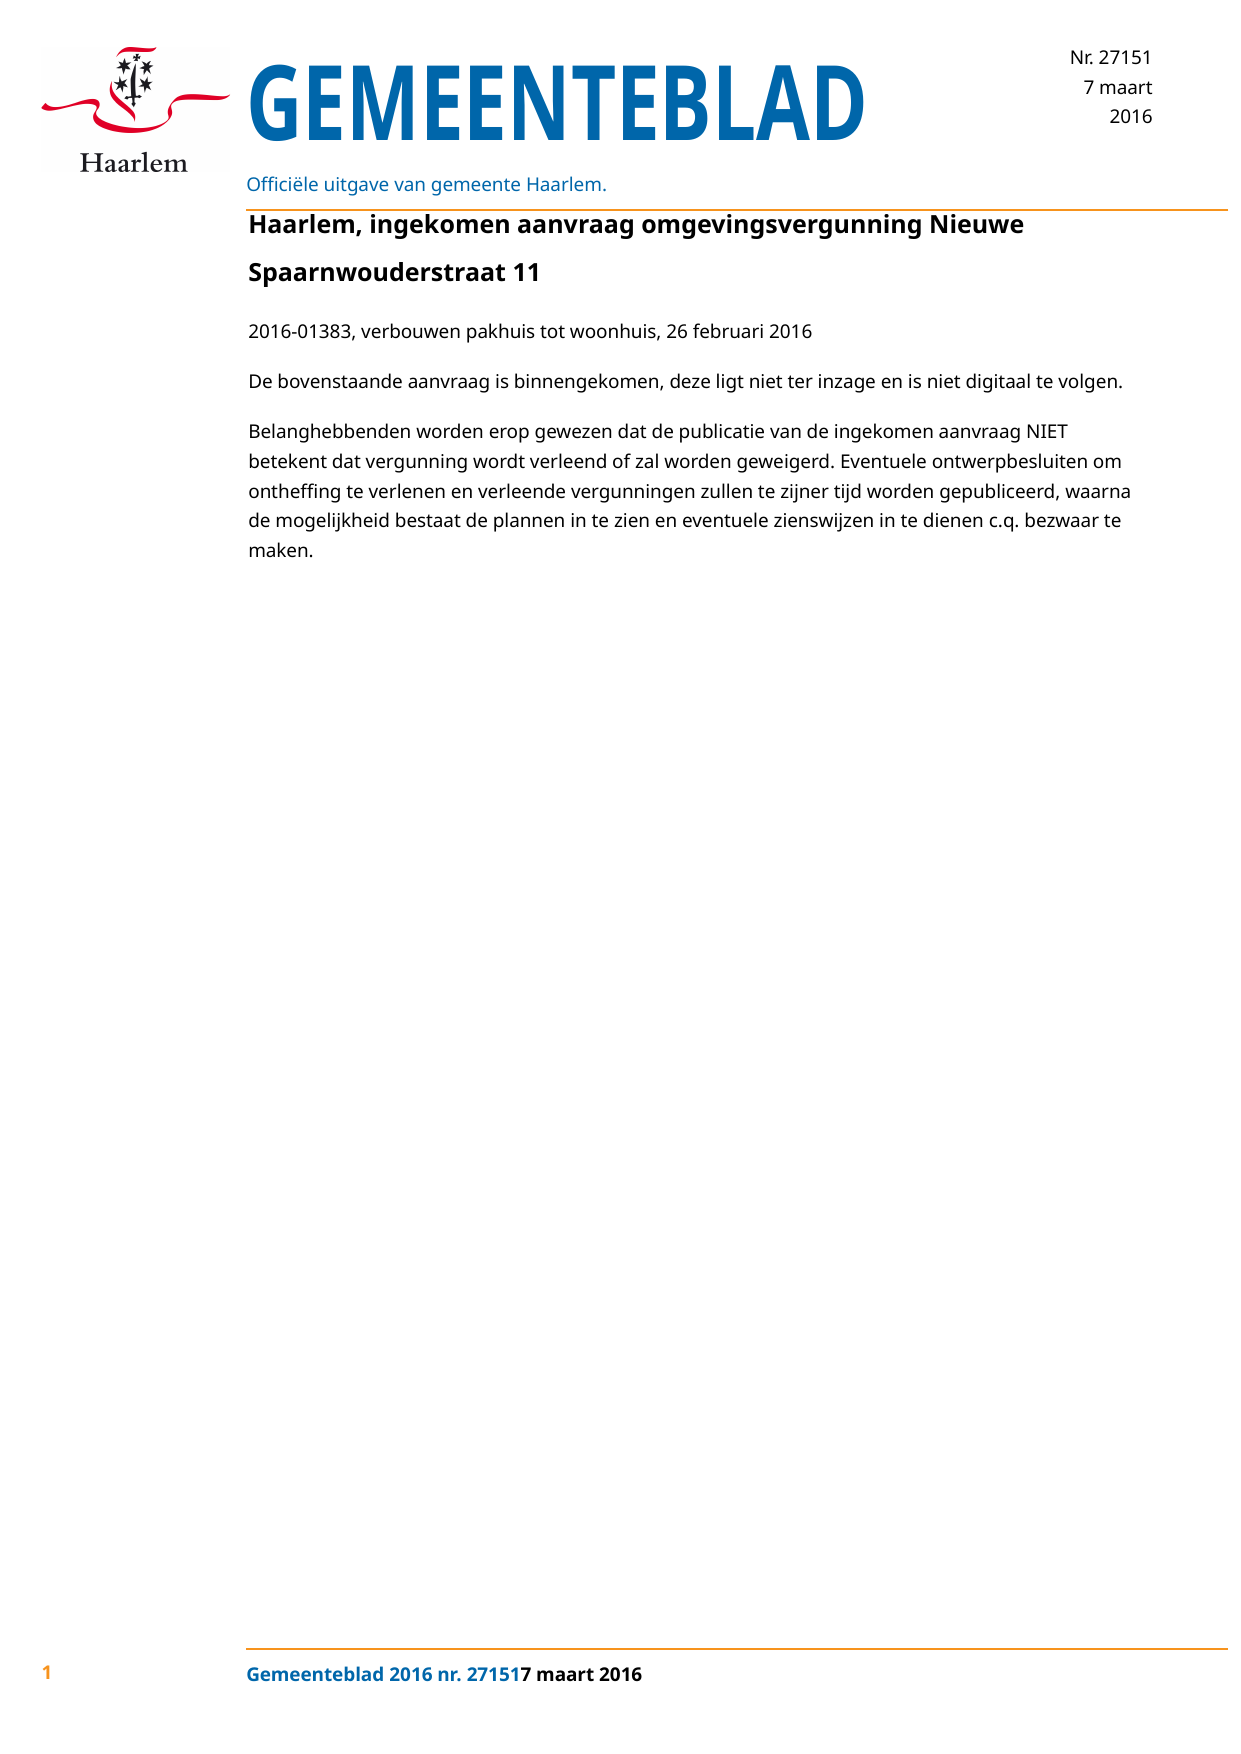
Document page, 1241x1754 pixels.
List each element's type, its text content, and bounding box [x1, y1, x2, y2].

text Haarlem, ingekomen aanvraag omgevingsvergunning Nieuwe Spaarnwouderstraat 11 [248, 211, 1152, 288]
text 2016-01383, verbouwen pakhuis tot woonhuis, 26 februari 2016 [248, 318, 1152, 344]
picture [41, 47, 231, 172]
text De bovenstaande aanvraag is binnengekomen, deze ligt niet ter inzage en is niet digitaal te volgen. [248, 368, 1152, 394]
text Belanghebbenden worden erop gewezen dat de publicatie van de ingekomen aanvraag NIET betekent dat vergunning wordt verleend of zal worden geweigerd. Eventuele ontwerpbesluiten om ontheffing te verlenen en verleende vergunningen zullen te zijner tijd worden gepubliceerd, waarna de mogelijkheid bestaat de plannen in te zien en eventuele zienswijzen in te dienen c.q. bezwaar te maken. [248, 419, 1152, 563]
